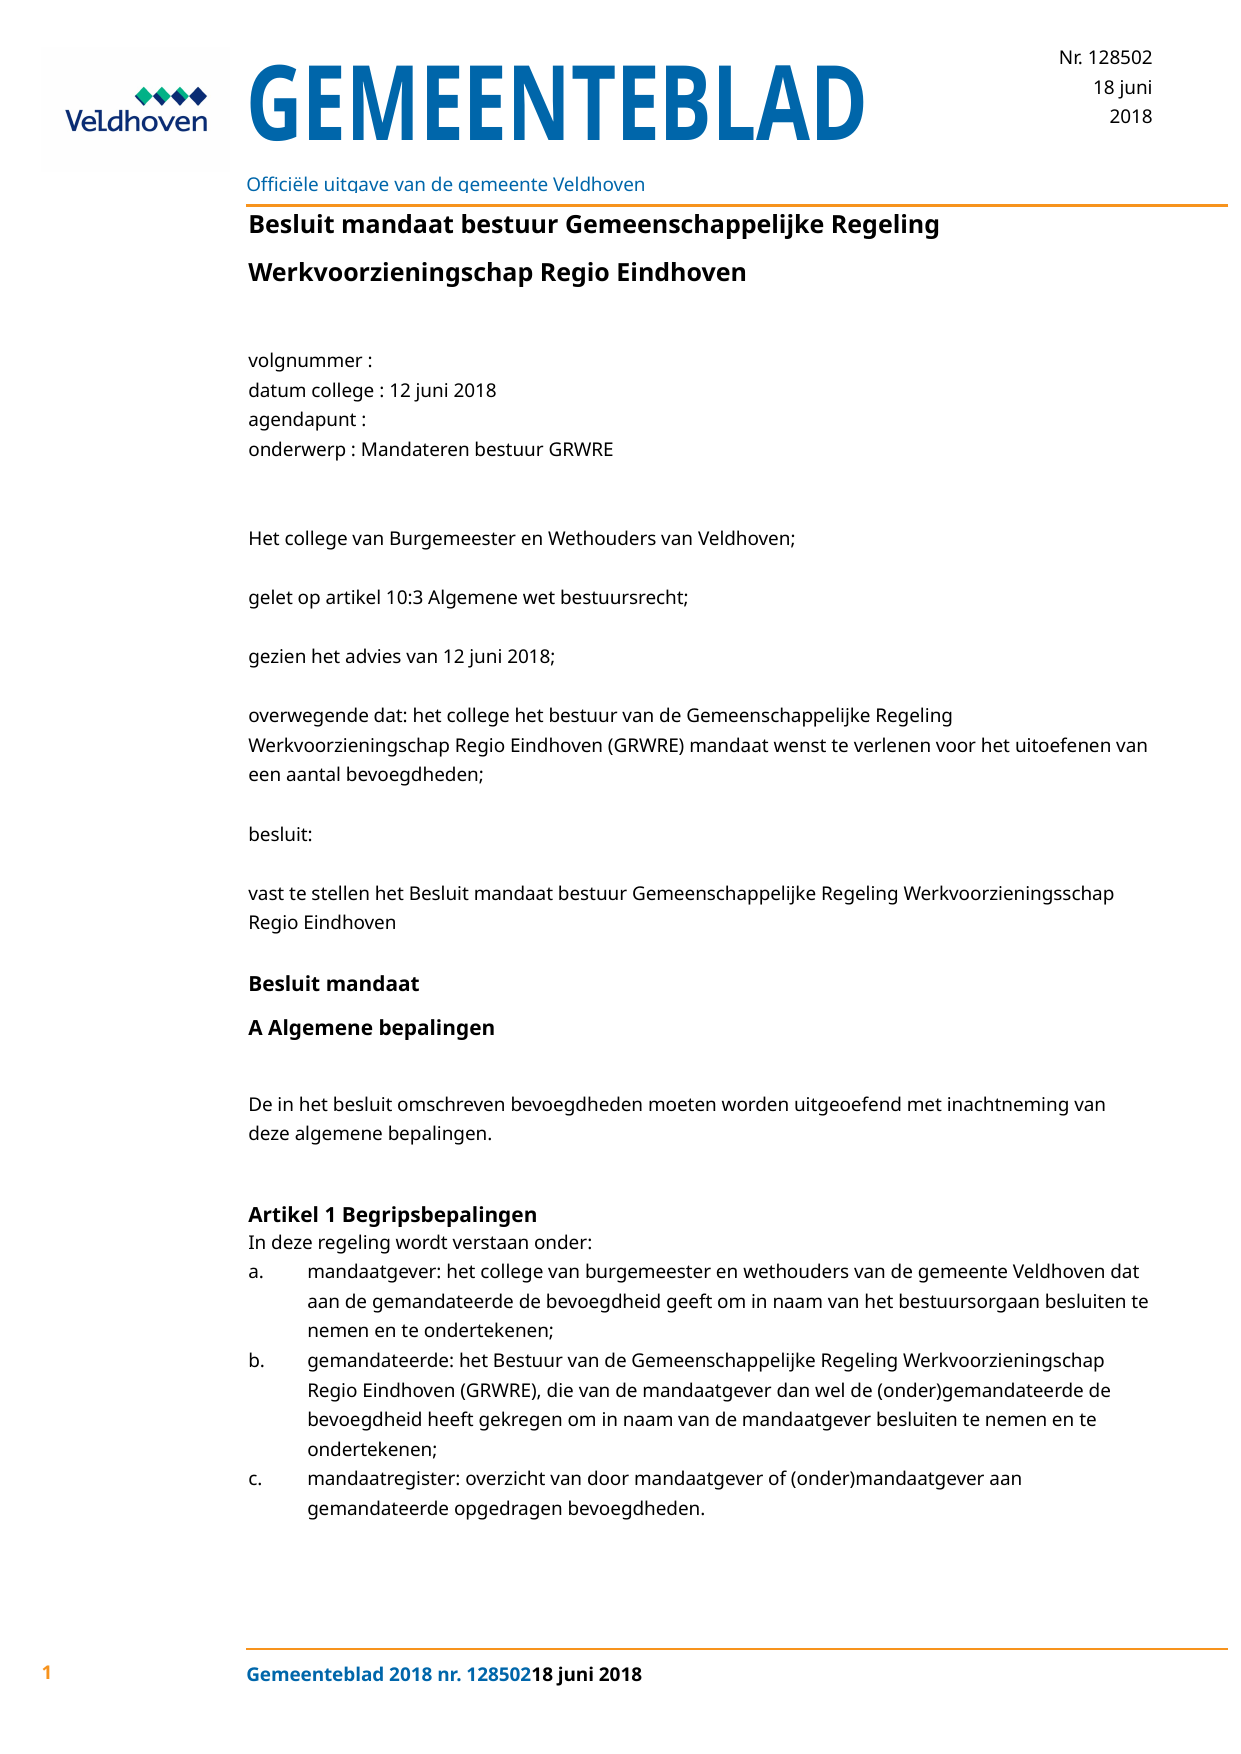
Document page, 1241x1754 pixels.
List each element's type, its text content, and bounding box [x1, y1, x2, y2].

text overwegende dat: het college het bestuur van de Gemeenschappelijke Regeling Werkvoorzieningschap Regio Eindhoven (GRWRE) mandaat wenst te verlenen voor het uitoefenen van een aantal bevoegdheden; [248, 702, 1152, 787]
picture [41, 47, 231, 172]
list mandaatgever: het college van burgemeester en wethouders van de gemeente Veldhoven dat aan de gemandateerde de bevoegdheid geeft om in naam van het bestuursorgaan besluiten te nemen en te ondertekenen; [248, 1258, 1152, 1343]
text gelet op artikel 10:3 Algemene wet bestuursrecht; [248, 584, 1152, 610]
text datum college : 12 juni 2018 [248, 377, 1152, 403]
text Artikel 1 Begripsbepalingen [248, 1201, 1152, 1229]
text Besluit mandaat [248, 969, 1152, 997]
text Het college van Burgemeester en Wethouders van Veldhoven; [248, 525, 1152, 551]
text agendapunt : [248, 407, 1152, 432]
text vast te stellen het Besluit mandaat bestuur Gemeenschappelijke Regeling Werkvoorzieningsschap Regio Eindhoven [248, 880, 1152, 935]
text De in het besluit omschreven bevoegdheden moeten worden uitgeoefend met inachtneming van deze algemene bepalingen. [248, 1091, 1152, 1146]
text besluit: [248, 821, 1152, 847]
text In deze regeling wordt verstaan onder: [248, 1229, 1152, 1255]
list mandaatregister: overzicht van door mandaatgever of (onder)mandaatgever aan gemandateerde opgedragen bevoegdheden. [248, 1466, 1152, 1521]
list gemandateerde: het Bestuur van de Gemeenschappelijke Regeling Werkvoorzieningschap Regio Eindhoven (GRWRE), die van de mandaatgever dan wel de (onder)gemandateerde de bevoegdheid heeft gekregen om in naam van de mandaatgever besluiten te nemen en te ondertekenen; [248, 1347, 1152, 1462]
text volgnummer : [248, 347, 1152, 373]
text A Algemene bepalingen [248, 1013, 1152, 1042]
text onderwerp : Mandateren bestuur GRWRE [248, 436, 1152, 462]
text gezien het advies van 12 juni 2018; [248, 643, 1152, 669]
text Besluit mandaat bestuur Gemeenschappelijke Regeling Werkvoorzieningschap Regio Eindhoven [248, 207, 1152, 288]
